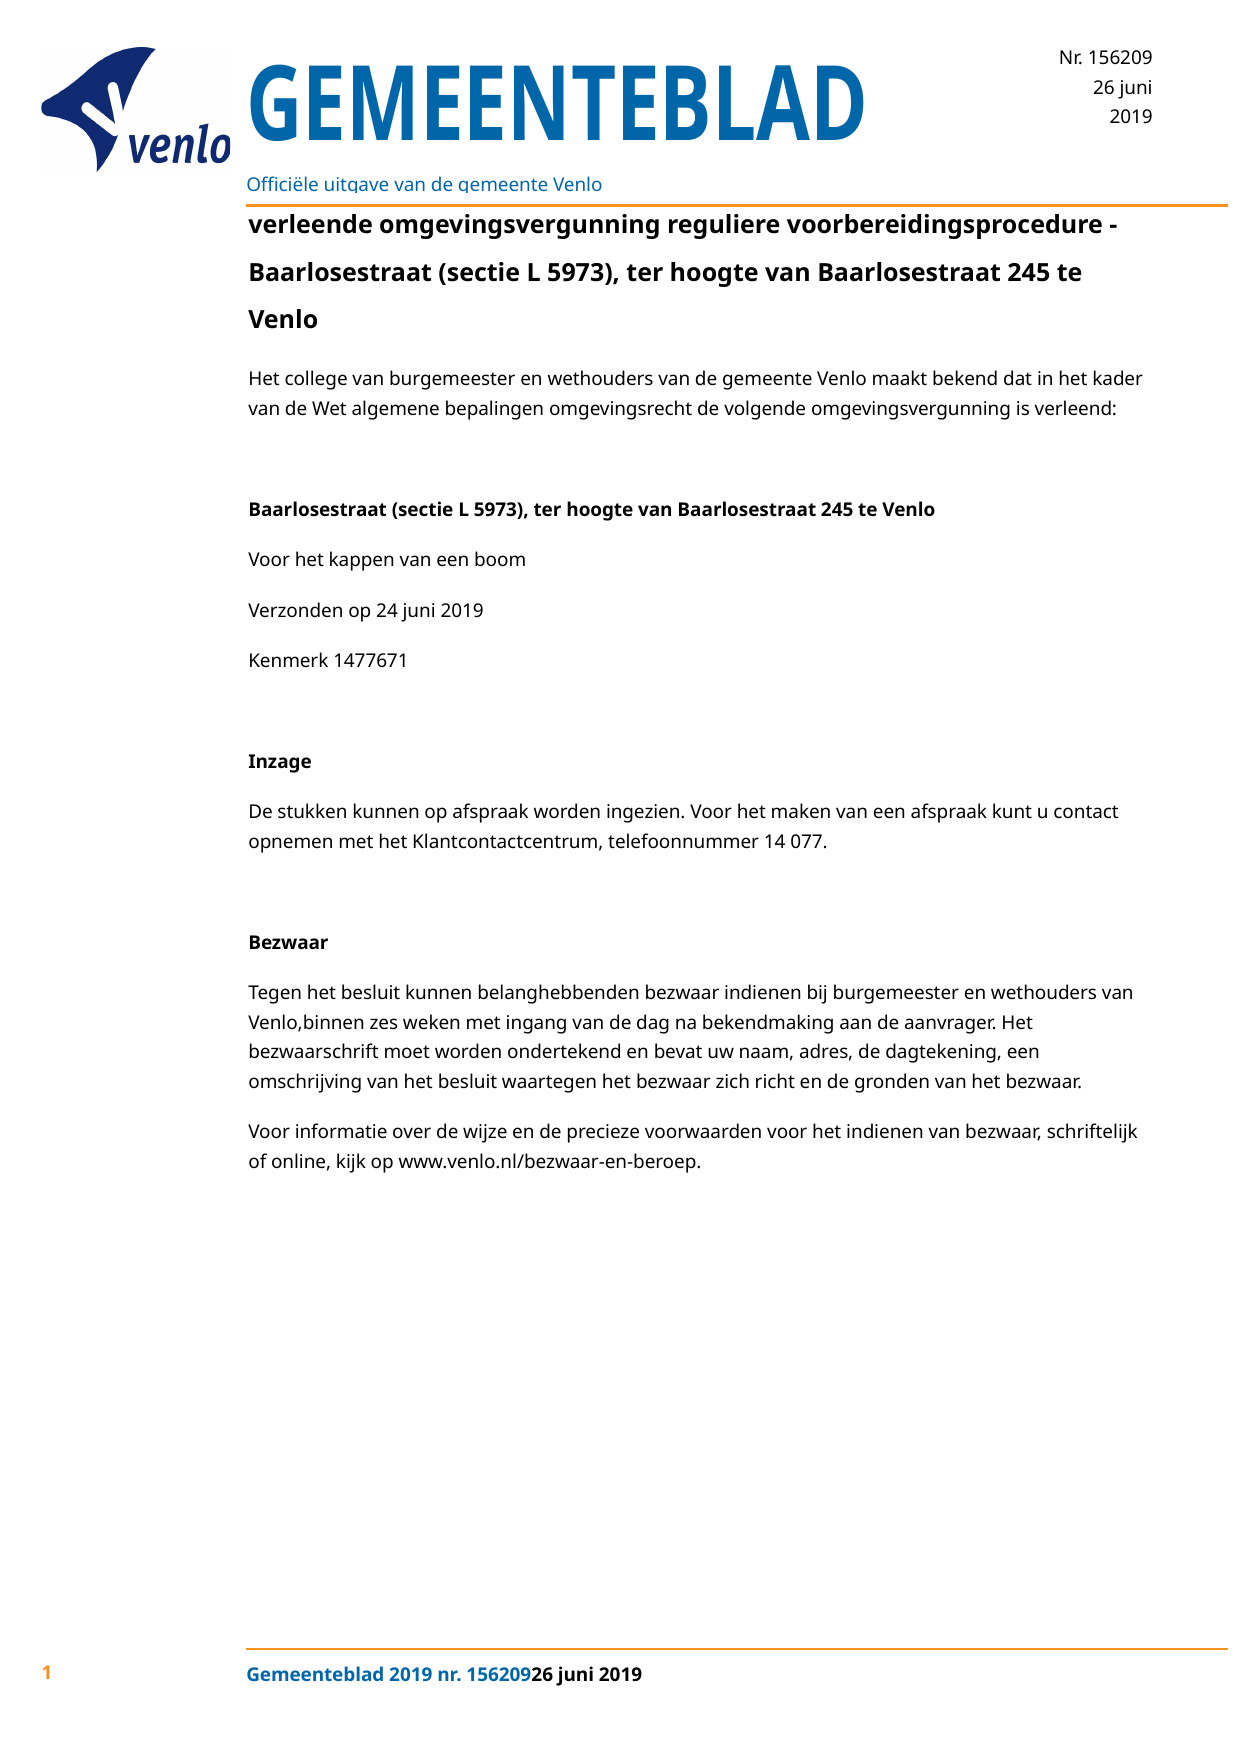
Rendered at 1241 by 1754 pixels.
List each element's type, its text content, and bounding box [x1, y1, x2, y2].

text De stukken kunnen op afspraak worden ingezien. Voor het maken van een afspraak kunt u contact opnemen met het Klantcontactcentrum, telefoonnummer 14 077. [248, 798, 1152, 854]
text Voor informatie over de wijze en de precieze voorwaarden voor het indienen van bezwaar, schriftelijk of online, kijk op www.venlo.nl/bezwaar-en-beroep. [248, 1118, 1152, 1174]
text Baarlosestraat (sectie L 5973), ter hoogte van Baarlosestraat 245 te Venlo [248, 496, 1152, 522]
text Voor het kappen van een boom [248, 546, 1152, 572]
text Inzage [248, 748, 1152, 774]
text Verzonden op 24 juni 2019 [248, 597, 1152, 622]
text Kenmerk 1477671 [248, 647, 1152, 673]
picture [41, 47, 231, 172]
text Tegen het besluit kunnen belanghebbenden bezwaar indienen bij burgemeester en wethouders van Venlo,binnen zes weken met ingang van de dag na bekendmaking aan de aanvrager. Het bezwaarschrift moet worden ondertekend en bevat uw naam, adres, de dagtekening, een omschrijving van het besluit waartegen het bezwaar zich richt en de gronden van het bezwaar. [248, 979, 1152, 1094]
text verleende omgevingsvergunning reguliere voorbereidingsprocedure - Baarlosestraat (sectie L 5973), ter hoogte van Baarlosestraat 245 te Venlo [248, 207, 1152, 336]
text Bezwaar [248, 929, 1152, 954]
text Het college van burgemeester en wethouders van de gemeente Venlo maakt bekend dat in het kader van de Wet algemene bepalingen omgevingsrecht de volgende omgevingsvergunning is verleend: [248, 366, 1152, 421]
